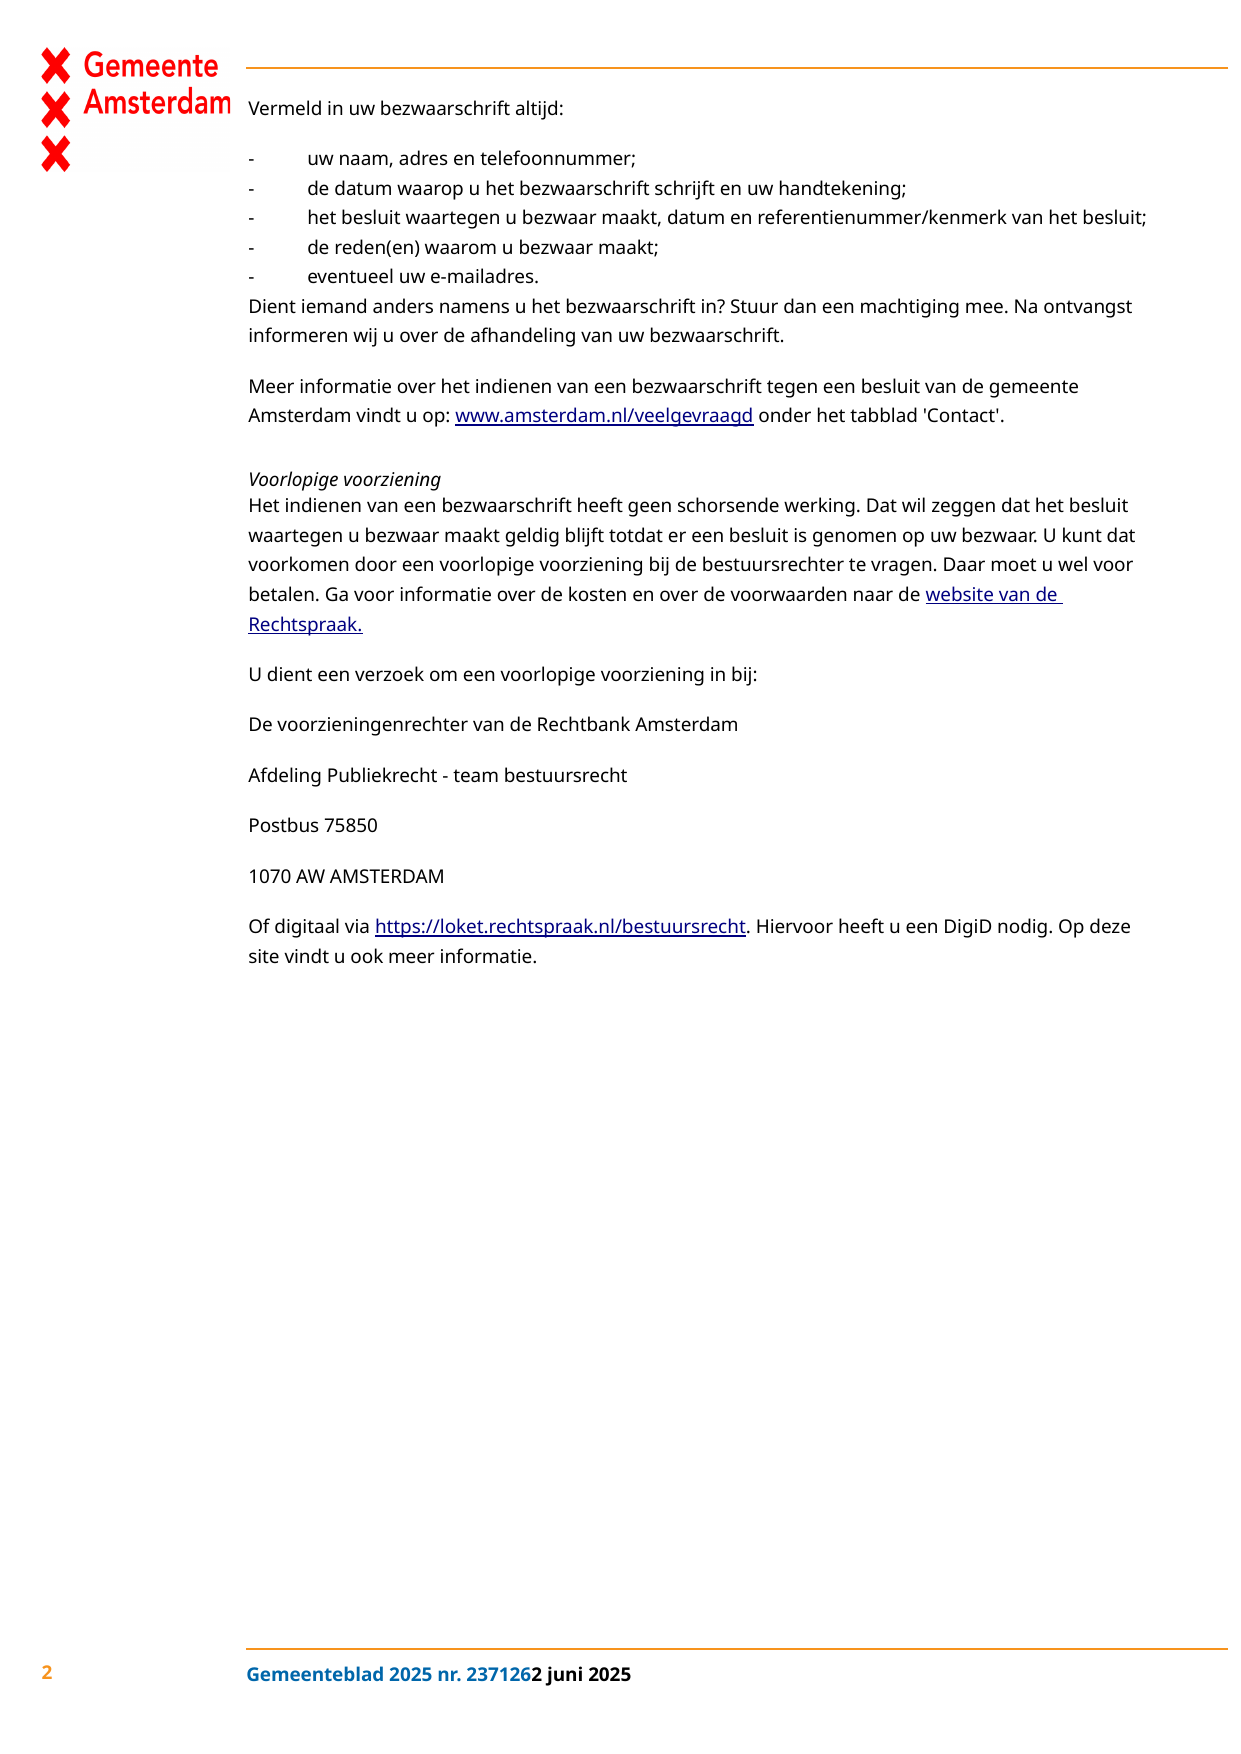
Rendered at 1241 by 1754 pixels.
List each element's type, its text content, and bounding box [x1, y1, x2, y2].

list uw naam, adres en telefoonnummer; [248, 145, 1152, 171]
text De voorzieningenrechter van de Rechtbank Amsterdam [248, 712, 1152, 737]
list het besluit waartegen u bezwaar maakt, datum en referentienummer/kenmerk van het besluit; [248, 204, 1152, 230]
text Vermeld in uw bezwaarschrift altijd: [248, 95, 1152, 121]
text Of digitaal via https://loket.rechtspraak.nl/bestuursrecht. Hiervoor heeft u een DigiD nodig. Op deze site vindt u ook meer informatie. [248, 913, 1152, 968]
text U dient een verzoek om een voorlopige voorziening in bij: [248, 661, 1152, 687]
text Meer informatie over het indienen van een bezwaarschrift tegen een besluit van de gemeente Amsterdam vindt u op: www.amsterdam.nl/veelgevraagd onder het tabblad 'Contact'. [248, 373, 1152, 428]
text Voorlopige voorziening [248, 467, 1152, 492]
text 1070 AW AMSTERDAM [248, 863, 1152, 888]
text Postbus 75850 [248, 812, 1152, 838]
picture [41, 47, 231, 172]
text Het indienen van een bezwaarschrift heeft geen schorsende werking. Dat wil zeggen dat het besluit waartegen u bezwaar maakt geldig blijft totdat er een besluit is genomen op uw bezwaar. U kunt dat voorkomen door een voorlopige voorziening bij de bestuursrechter te vragen. Daar moet u wel voor betalen. Ga voor informatie over de kosten en over de voorwaarden naar de website van de Rechtspraak. [248, 492, 1152, 636]
list de datum waarop u het bezwaarschrift schrijft en uw handtekening; [248, 175, 1152, 201]
list de reden(en) waarom u bezwaar maakt; [248, 234, 1152, 260]
text Dient iemand anders namens u het bezwaarschrift in? Stuur dan een machtiging mee. Na ontvangst informeren wij u over de afhandeling van uw bezwaarschrift. [248, 293, 1152, 348]
text Afdeling Publiekrecht - team bestuursrecht [248, 762, 1152, 788]
list eventueel uw e-mailadres. [248, 263, 1152, 289]
